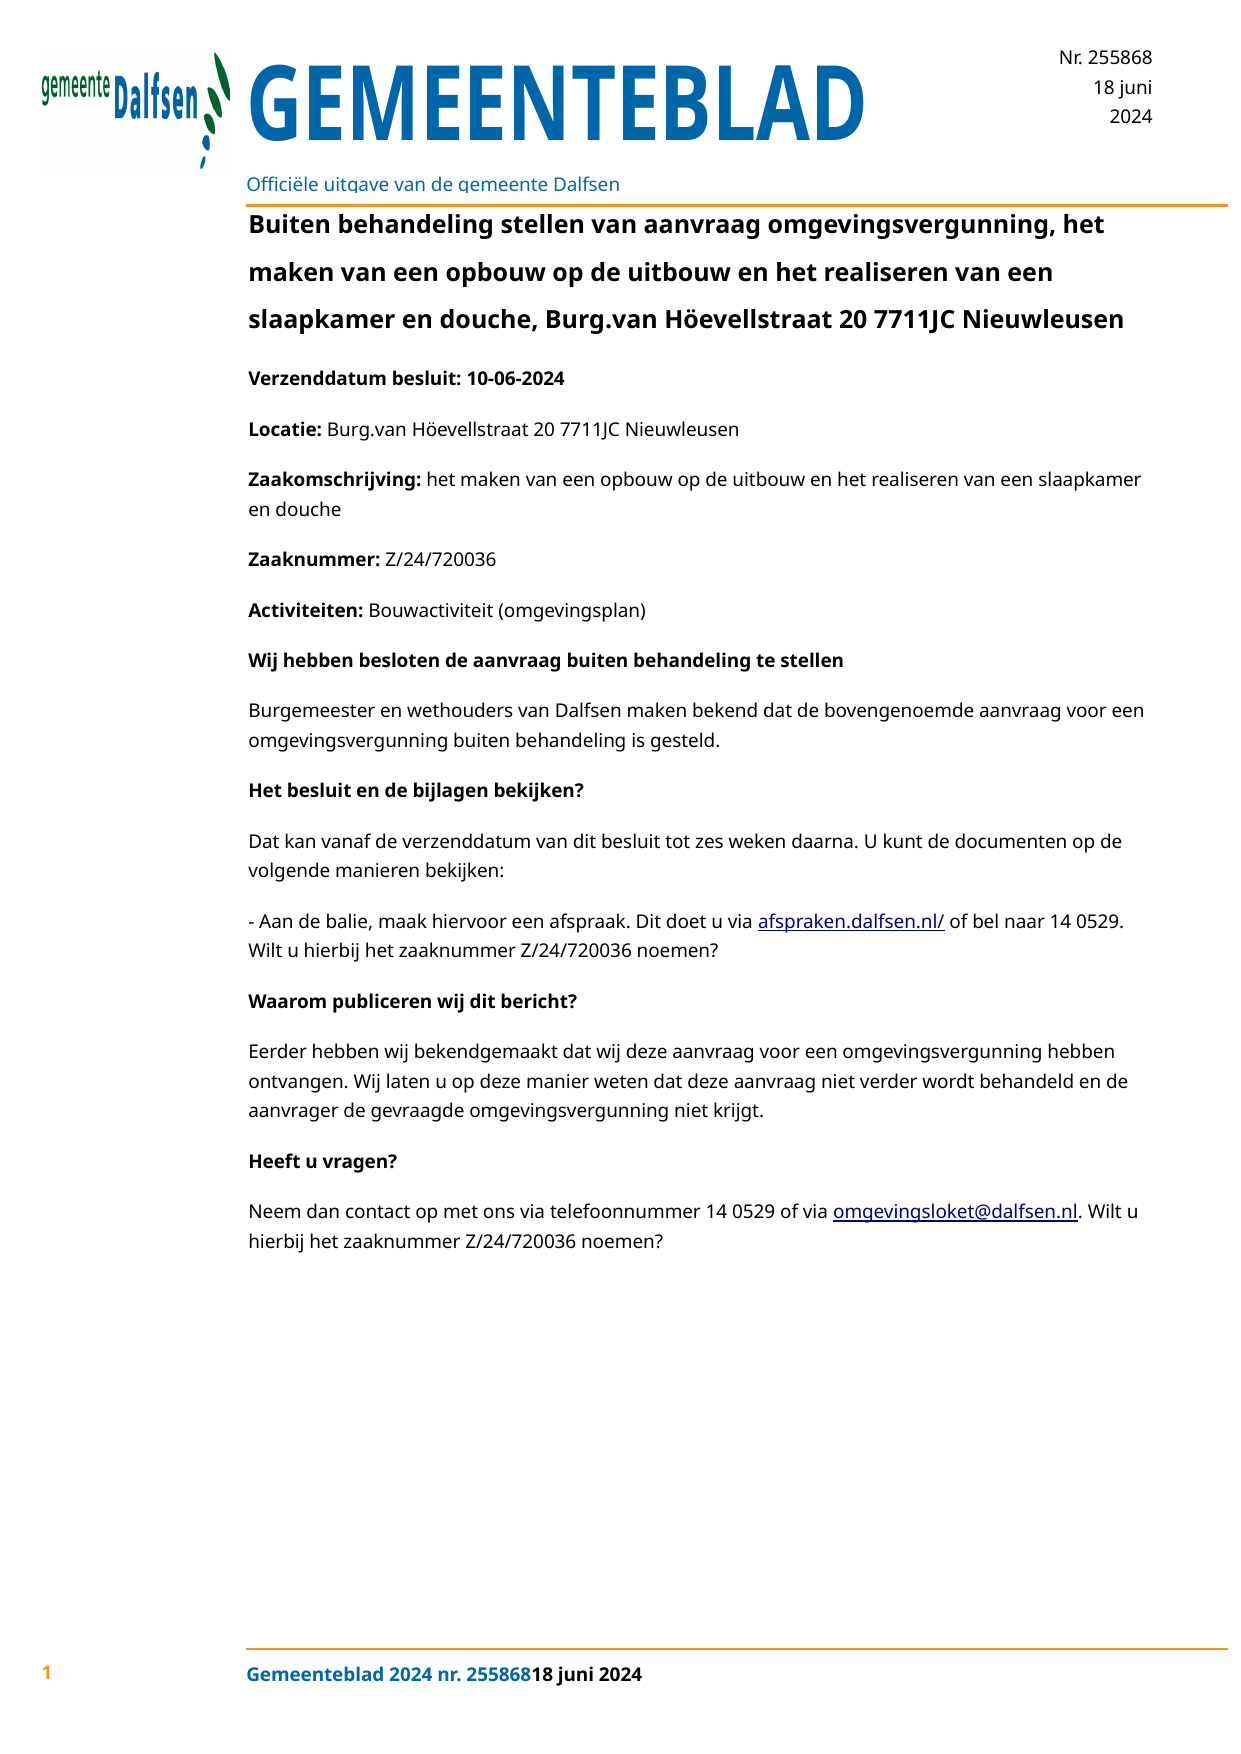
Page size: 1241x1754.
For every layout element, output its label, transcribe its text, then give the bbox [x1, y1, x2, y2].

text Dat kan vanaf de verzenddatum van dit besluit tot zes weken daarna. U kunt de documenten op de volgende manieren bekijken: [248, 828, 1152, 883]
text Waarom publiceren wij dit bericht? [248, 988, 1152, 1014]
text Het besluit en de bijlagen bekijken? [248, 778, 1152, 803]
picture [41, 47, 231, 172]
text Neem dan contact op met ons via telefoonnummer 14 0529 of via omgevingsloket@dalfsen.nl. Wilt u hierbij het zaaknummer Z/24/720036 noemen? [248, 1198, 1152, 1254]
text Verzenddatum besluit: 10-06-2024 [248, 366, 1152, 391]
text Zaakomschrijving: het maken van een opbouw op de uitbouw en het realiseren van een slaapkamer en douche [248, 466, 1152, 522]
text Wij hebben besloten de aanvraag buiten behandeling te stellen [248, 647, 1152, 673]
text Eerder hebben wij bekendgemaakt dat wij deze aanvraag voor een omgevingsvergunning hebben ontvangen. Wij laten u op deze manier weten dat deze aanvraag niet verder wordt behandeld en de aanvrager de gevraagde omgevingsvergunning niet krijgt. [248, 1038, 1152, 1123]
text Activiteiten: Bouwactiviteit (omgevingsplan) [248, 597, 1152, 622]
text Locatie: Burg.van Höevellstraat 20 7711JC Nieuwleusen [248, 416, 1152, 442]
text Burgemeester en wethouders van Dalfsen maken bekend dat de bovengenoemde aanvraag voor een omgevingsvergunning buiten behandeling is gesteld. [248, 698, 1152, 753]
text Buiten behandeling stellen van aanvraag omgevingsvergunning, het maken van een opbouw op de uitbouw en het realiseren van een slaapkamer en douche, Burg.van Höevellstraat 20 7711JC Nieuwleusen [248, 207, 1152, 336]
text - Aan de balie, maak hiervoor een afspraak. Dit doet u via afspraken.dalfsen.nl/ of bel naar 14 0529. Wilt u hierbij het zaaknummer Z/24/720036 noemen? [248, 908, 1152, 963]
text Zaaknummer: Z/24/720036 [248, 546, 1152, 572]
text Heeft u vragen? [248, 1148, 1152, 1174]
